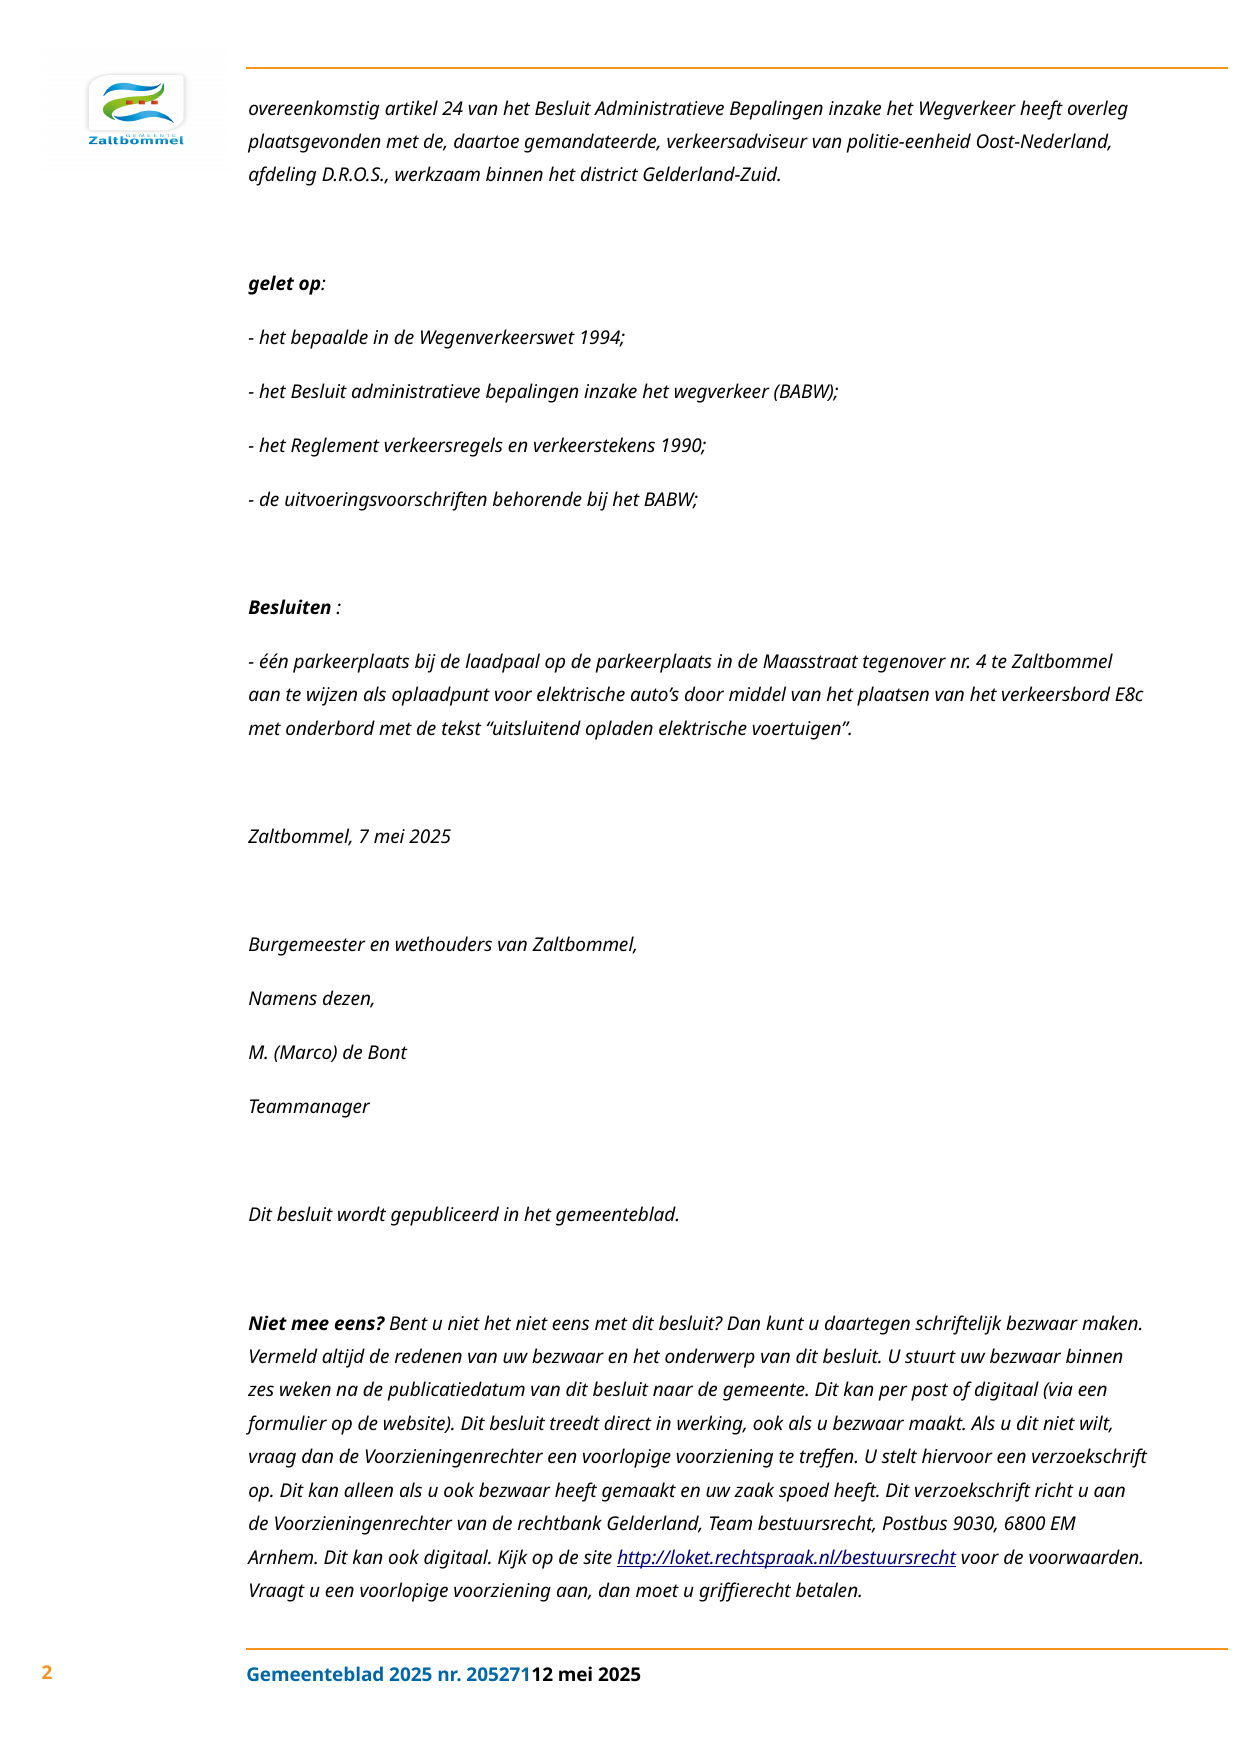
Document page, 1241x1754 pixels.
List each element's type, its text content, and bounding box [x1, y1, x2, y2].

text overeenkomstig artikel 24 van het Besluit Administratieve Bepalingen inzake het Wegverkeer heeft overleg plaatsgevonden met de, daartoe gemandateerde, verkeersadviseur van politie-eenheid Oost-Nederland, afdeling D.R.O.S., werkzaam binnen het district Gelderland-Zuid. [248, 95, 1152, 187]
text - één parkeerplaats bij de laadpaal op de parkeerplaats in de Maasstraat tegenover nr. 4 te Zaltbommel aan te wijzen als oplaadpunt voor elektrische auto’s door middel van het plaatsen van het verkeersbord E8c met onderbord met de tekst “uitsluitend opladen elektrische voertuigen”. [248, 648, 1152, 741]
text gelet op: [248, 270, 1152, 296]
text M. (Marco) de Bont [248, 1039, 1152, 1065]
picture [41, 47, 231, 172]
text Niet mee eens? Bent u niet het niet eens met dit besluit? Dan kunt u daartegen schriftelijk bezwaar maken. Vermeld altijd de redenen van uw bezwaar en het onderwerp van dit besluit. U stuurt uw bezwaar binnen zes weken na de publicatiedatum van dit besluit naar de gemeente. Dit kan per post of digitaal (via een formulier op de website). Dit besluit treedt direct in werking, ook als u bezwaar maakt. Als u dit niet wilt, vraag dan de Voorzieningenrechter een voorlopige voorziening te treffen. U stelt hiervoor een verzoekschrift op. Dit kan alleen als u ook bezwaar heeft gemaakt en uw zaak spoed heeft. Dit verzoekschrift richt u aan de Voorzieningenrechter van de rechtbank Gelderland, Team bestuursrecht, Postbus 9030, 6800 EM Arnhem. Dit kan ook digitaal. Kijk op de site http://loket.rechtspraak.nl/bestuursrecht voor de voorwaarden. Vraagt u een voorlopige voorziening aan, dan moet u griffierecht betalen. [248, 1310, 1152, 1603]
text - het Reglement verkeersregels en verkeerstekens 1990; [248, 432, 1152, 458]
text - de uitvoeringsvoorschriften behorende bij het BABW; [248, 486, 1152, 512]
text Namens dezen, [248, 985, 1152, 1011]
text Teammanager [248, 1093, 1152, 1119]
text Besluiten : [248, 594, 1152, 620]
text Burgemeester en wethouders van Zaltbommel, [248, 931, 1152, 957]
text Dit besluit wordt gepubliceerd in het gemeenteblad. [248, 1202, 1152, 1227]
text - het bepaalde in de Wegenverkeerswet 1994; [248, 324, 1152, 349]
text - het Besluit administratieve bepalingen inzake het wegverkeer (BABW); [248, 378, 1152, 404]
text Zaltbommel, 7 mei 2025 [248, 823, 1152, 849]
